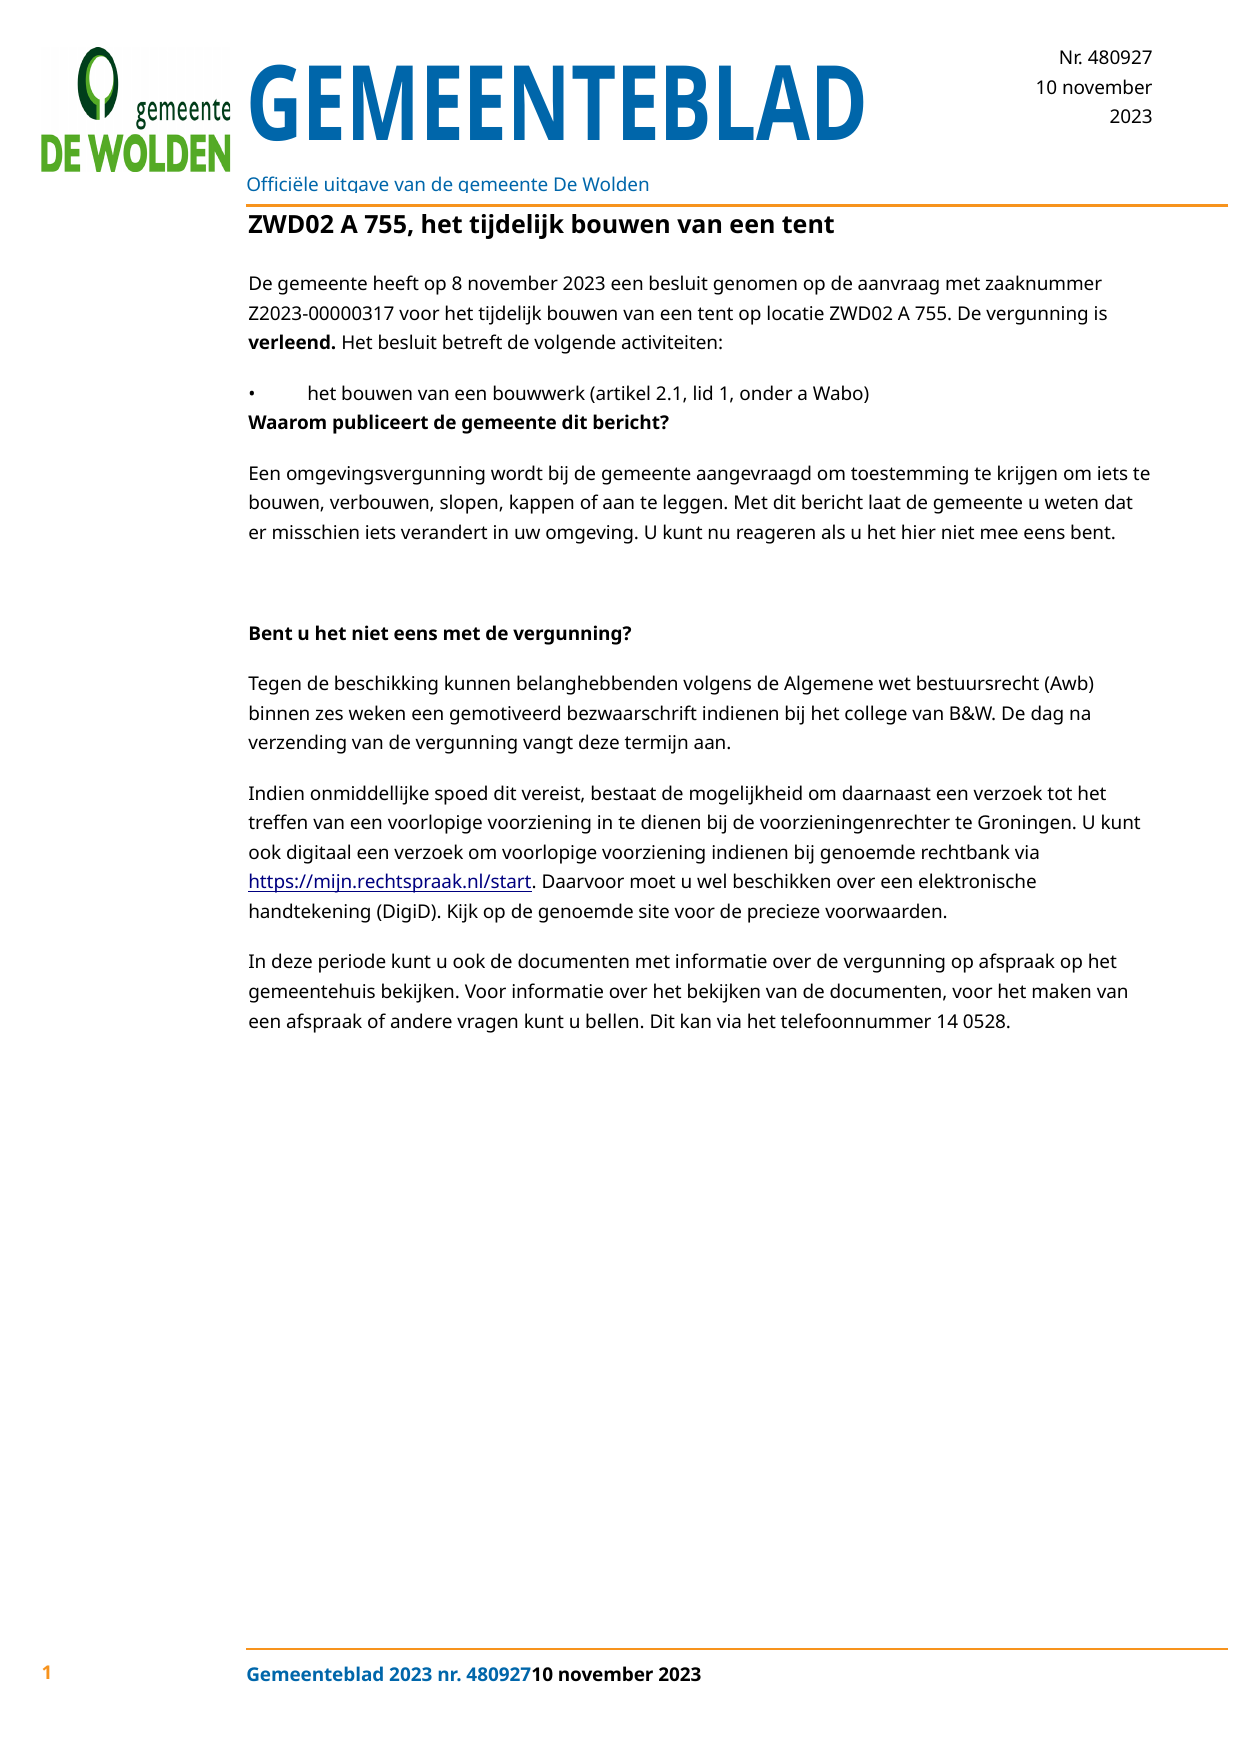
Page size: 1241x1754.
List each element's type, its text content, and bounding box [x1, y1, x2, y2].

text Tegen de beschikking kunnen belanghebbenden volgens de Algemene wet bestuursrecht (Awb) binnen zes weken een gemotiveerd bezwaarschrift indienen bij het college van B&W. De dag na verzending van de vergunning vangt deze termijn aan. [248, 670, 1152, 755]
picture [41, 47, 231, 172]
text Een omgevingsvergunning wordt bij de gemeente aangevraagd om toestemming te krijgen om iets te bouwen, verbouwen, slopen, kappen of aan te leggen. Met dit bericht laat de gemeente u weten dat er misschien iets verandert in uw omgeving. U kunt nu reageren als u het hier niet mee eens bent. [248, 460, 1152, 545]
text Indien onmiddellijke spoed dit vereist, bestaat de mogelijkheid om daarnaast een verzoek tot het treffen van een voorlopige voorziening in te dienen bij de voorzieningenrechter te Groningen. U kunt ook digitaal een verzoek om voorlopige voorziening indienen bij genoemde rechtbank via https://mijn.rechtspraak.nl/start. Daarvoor moet u wel beschikken over een elektronische handtekening (DigiD). Kijk op de genoemde site voor de precieze voorwaarden. [248, 780, 1152, 924]
text De gemeente heeft op 8 november 2023 een besluit genomen op de aanvraag met zaaknummer Z2023-00000317 voor het tijdelijk bouwen van een tent op locatie ZWD02 A 755. De vergunning is verleend. Het besluit betreft de volgende activiteiten: [248, 270, 1152, 355]
text Waarom publiceert de gemeente dit bericht? [248, 409, 1152, 435]
text ZWD02 A 755, het tijdelijk bouwen van een tent [248, 207, 1152, 241]
list het bouwen van een bouwwerk (artikel 2.1, lid 1, onder a Wabo) [248, 380, 1152, 406]
text Bent u het niet eens met de vergunning? [248, 620, 1152, 646]
text In deze periode kunt u ook de documenten met informatie over de vergunning op afspraak op het gemeentehuis bekijken. Voor informatie over het bekijken van de documenten, voor het maken van een afspraak of andere vragen kunt u bellen. Dit kan via het telefoonnummer 14 0528. [248, 949, 1152, 1033]
